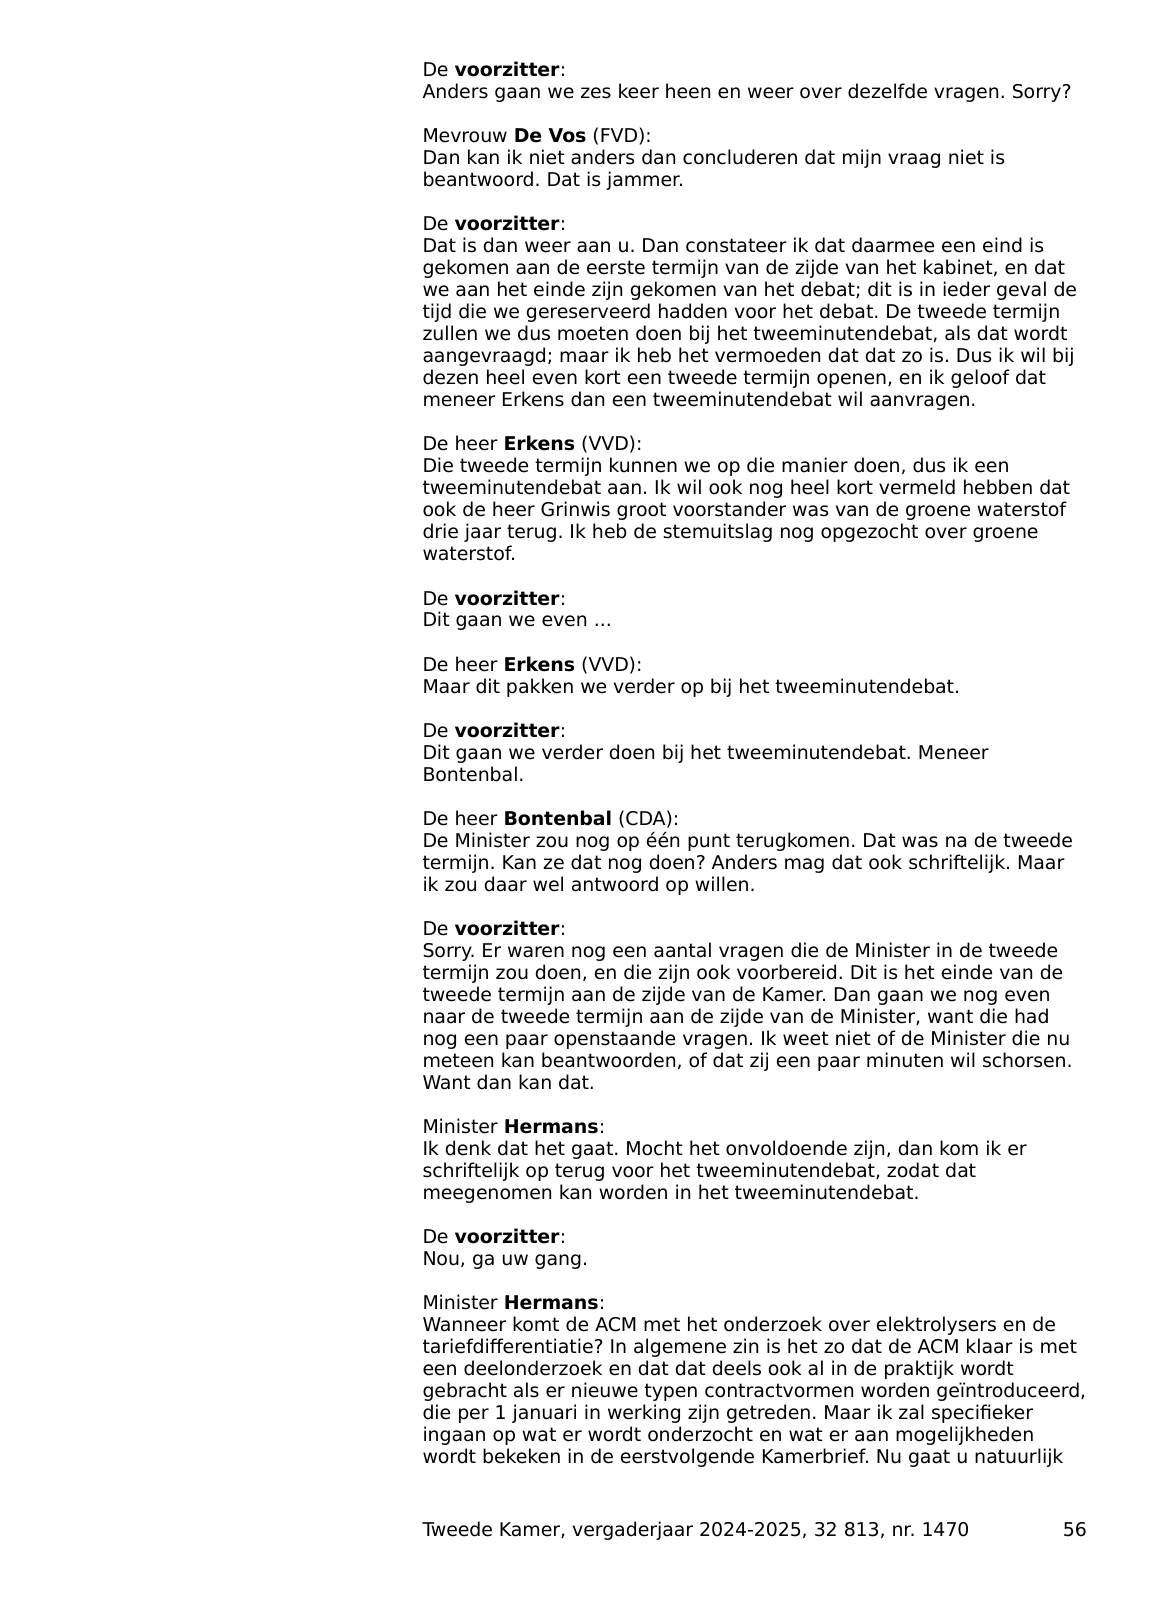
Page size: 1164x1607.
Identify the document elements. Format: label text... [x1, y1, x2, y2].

text De heer Erkens (VVD): [422, 653, 1087, 676]
text De voorzitter: [422, 1226, 1087, 1248]
text Dat is dan weer aan u. Dan constateer ik dat daarmee een eind is gekomen aan de eerste termijn van de zijde van het kabinet, en dat we aan het einde zijn gekomen van het debat; dit is in ieder geval de tijd die we gereserveerd hadden voor het debat. De tweede termijn zullen we dus moeten doen bij het tweeminutendebat, als dat wordt aangevraagd; maar ik heb het vermoeden dat dat zo is. Dus ik wil bij dezen heel even kort een tweede termijn openen, en ik geloof dat meneer Erkens dan een tweeminutendebat wil aanvragen. [422, 235, 1087, 411]
text Dit gaan we verder doen bij het tweeminutendebat. Meneer Bontenbal. [422, 742, 1087, 786]
text De heer Bontenbal (CDA): [422, 808, 1087, 830]
text Maar dit pakken we verder op bij het tweeminutendebat. [422, 676, 1087, 697]
text Mevrouw De Vos (FVD): [422, 125, 1087, 147]
text De voorzitter: [422, 720, 1087, 742]
text Dit gaan we even ... [422, 609, 1087, 631]
text De voorzitter: [422, 213, 1087, 235]
text Dan kan ik niet anders dan concluderen dat mijn vraag niet is beantwoord. Dat is jammer. [422, 147, 1087, 191]
text Ik denk dat het gaat. Mocht het onvoldoende zijn, dan kom ik er schriftelijk op terug voor het tweeminutendebat, zodat dat meegenomen kan worden in het tweeminutendebat. [422, 1138, 1087, 1204]
text De heer Erkens (VVD): [422, 433, 1087, 455]
text De voorzitter: [422, 59, 1087, 81]
text De voorzitter: [422, 587, 1087, 609]
text Minister Hermans: [422, 1116, 1087, 1138]
text Anders gaan we zes keer heen en weer over dezelfde vragen. Sorry? [422, 81, 1087, 103]
text Sorry. Er waren nog een aantal vragen die de Minister in de tweede termijn zou doen, en die zijn ook voorbereid. Dit is het einde van de tweede termijn aan de zijde van de Kamer. Dan gaan we nog even naar de tweede termijn aan de zijde van de Minister, want die had nog een paar openstaande vragen. Ik weet niet of de Minister die nu meteen kan beantwoorden, of dat zij een paar minuten wil schorsen. Want dan kan dat. [422, 940, 1087, 1094]
text Nou, ga uw gang. [422, 1248, 1087, 1270]
text De voorzitter: [422, 918, 1087, 940]
text Minister Hermans: [422, 1292, 1087, 1314]
text De Minister zou nog op één punt terugkomen. Dat was na de tweede termijn. Kan ze dat nog doen? Anders mag dat ook schriftelijk. Maar ik zou daar wel antwoord op willen. [422, 830, 1087, 896]
text Wanneer komt de ACM met het onderzoek over elektrolysers en de tariefdifferentiatie? In algemene zin is het zo dat de ACM klaar is met een deelonderzoek en dat dat deels ook al in de praktijk wordt gebracht als er nieuwe typen contractvormen worden geïntroduceerd, die per 1 januari in werking zijn getreden. Maar ik zal specifieker ingaan op wat er wordt onderzocht en wat er aan mogelijkheden wordt bekeken in de eerstvolgende Kamerbrief. Nu gaat u natuurlijk [422, 1314, 1087, 1468]
text Die tweede termijn kunnen we op die manier doen, dus ik een tweeminutendebat aan. Ik wil ook nog heel kort vermeld hebben dat ook de heer Grinwis groot voorstander was van de groene waterstof drie jaar terug. Ik heb de stemuitslag nog opgezocht over groene waterstof. [422, 455, 1087, 565]
